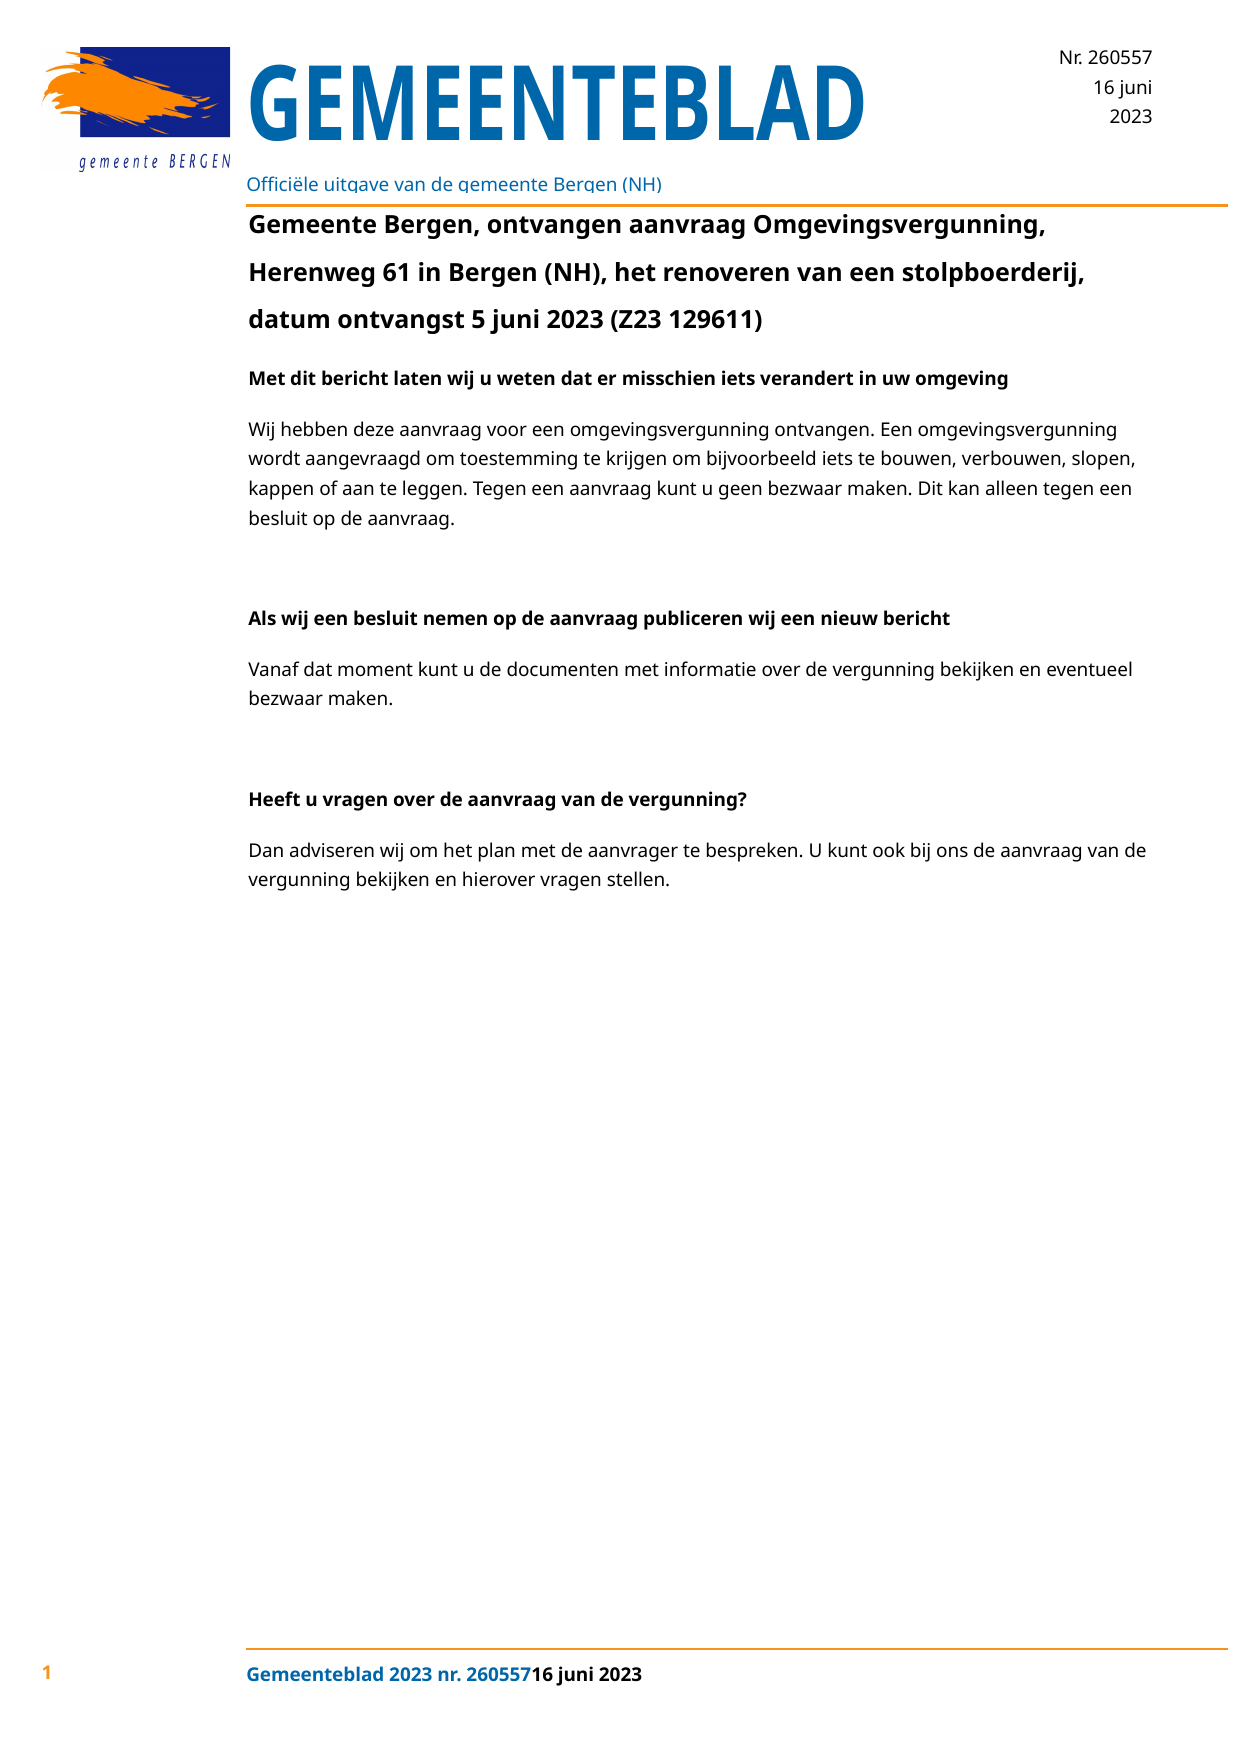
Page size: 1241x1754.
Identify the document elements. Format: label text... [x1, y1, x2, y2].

text Met dit bericht laten wij u weten dat er misschien iets verandert in uw omgeving [248, 366, 1152, 391]
text Dan adviseren wij om het plan met de aanvrager te bespreken. U kunt ook bij ons de aanvraag van de vergunning bekijken en hierover vragen stellen. [248, 837, 1152, 892]
text Vanaf dat moment kunt u de documenten met informatie over de vergunning bekijken en eventueel bezwaar maken. [248, 656, 1152, 711]
text Heeft u vragen over de aanvraag van de vergunning? [248, 786, 1152, 812]
text Als wij een besluit nemen op de aanvraag publiceren wij een nieuw bericht [248, 606, 1152, 631]
text Wij hebben deze aanvraag voor een omgevingsvergunning ontvangen. Een omgevingsvergunning wordt aangevraagd om toestemming te krijgen om bijvoorbeeld iets te bouwen, verbouwen, slopen, kappen of aan te leggen. Tegen een aanvraag kunt u geen bezwaar maken. Dit kan alleen tegen een besluit op de aanvraag. [248, 416, 1152, 530]
text Gemeente Bergen, ontvangen aanvraag Omgevingsvergunning, Herenweg 61 in Bergen (NH), het renoveren van een stolpboerderij, datum ontvangst 5 juni 2023 (Z23 129611) [248, 207, 1152, 336]
picture [41, 47, 231, 172]
